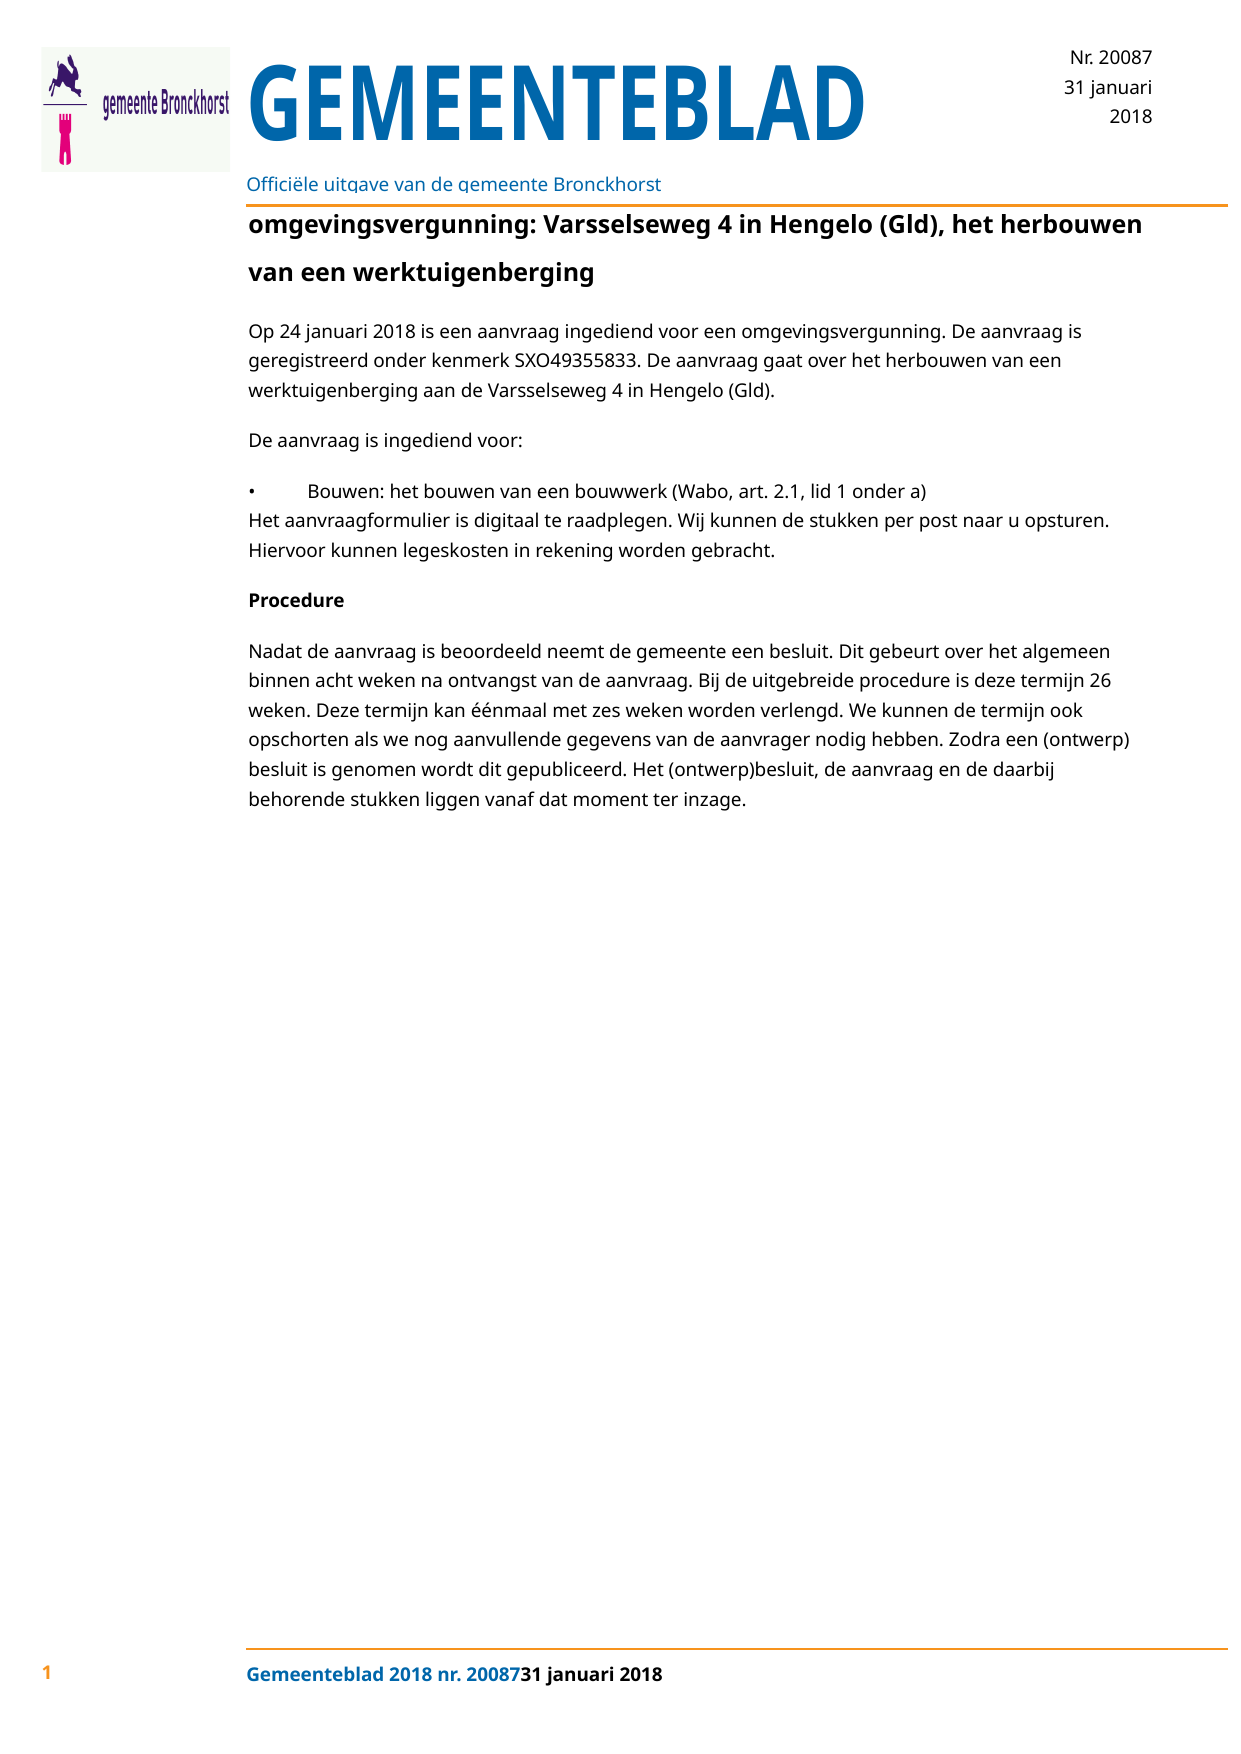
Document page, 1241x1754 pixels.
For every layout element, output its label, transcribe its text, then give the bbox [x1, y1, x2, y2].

text Nadat de aanvraag is beoordeeld neemt de gemeente een besluit. Dit gebeurt over het algemeen binnen acht weken na ontvangst van de aanvraag. Bij de uitgebreide procedure is deze termijn 26 weken. Deze termijn kan éénmaal met zes weken worden verlengd. We kunnen de termijn ook opschorten als we nog aanvullende gegevens van de aanvrager nodig hebben. Zodra een (ontwerp) besluit is genomen wordt dit gepubliceerd. Het (ontwerp)besluit, de aanvraag en de daarbij behorende stukken liggen vanaf dat moment ter inzage. [248, 638, 1152, 812]
text Op 24 januari 2018 is een aanvraag ingediend voor een omgevingsvergunning. De aanvraag is geregistreerd onder kenmerk SXO49355833. De aanvraag gaat over het herbouwen van een werktuigenberging aan de Varsselseweg 4 in Hengelo (Gld). [248, 318, 1152, 403]
text De aanvraag is ingediend voor: [248, 427, 1152, 453]
list Bouwen: het bouwen van een bouwwerk (Wabo, art. 2.1, lid 1 onder a) [248, 478, 1152, 504]
picture [41, 47, 231, 172]
text Het aanvraagformulier is digitaal te raadplegen. Wij kunnen de stukken per post naar u opsturen. Hiervoor kunnen legeskosten in rekening worden gebracht. [248, 507, 1152, 563]
text Procedure [248, 587, 1152, 613]
text omgevingsvergunning: Varsselseweg 4 in Hengelo (Gld), het herbouwen van een werktuigenberging [248, 207, 1152, 288]
